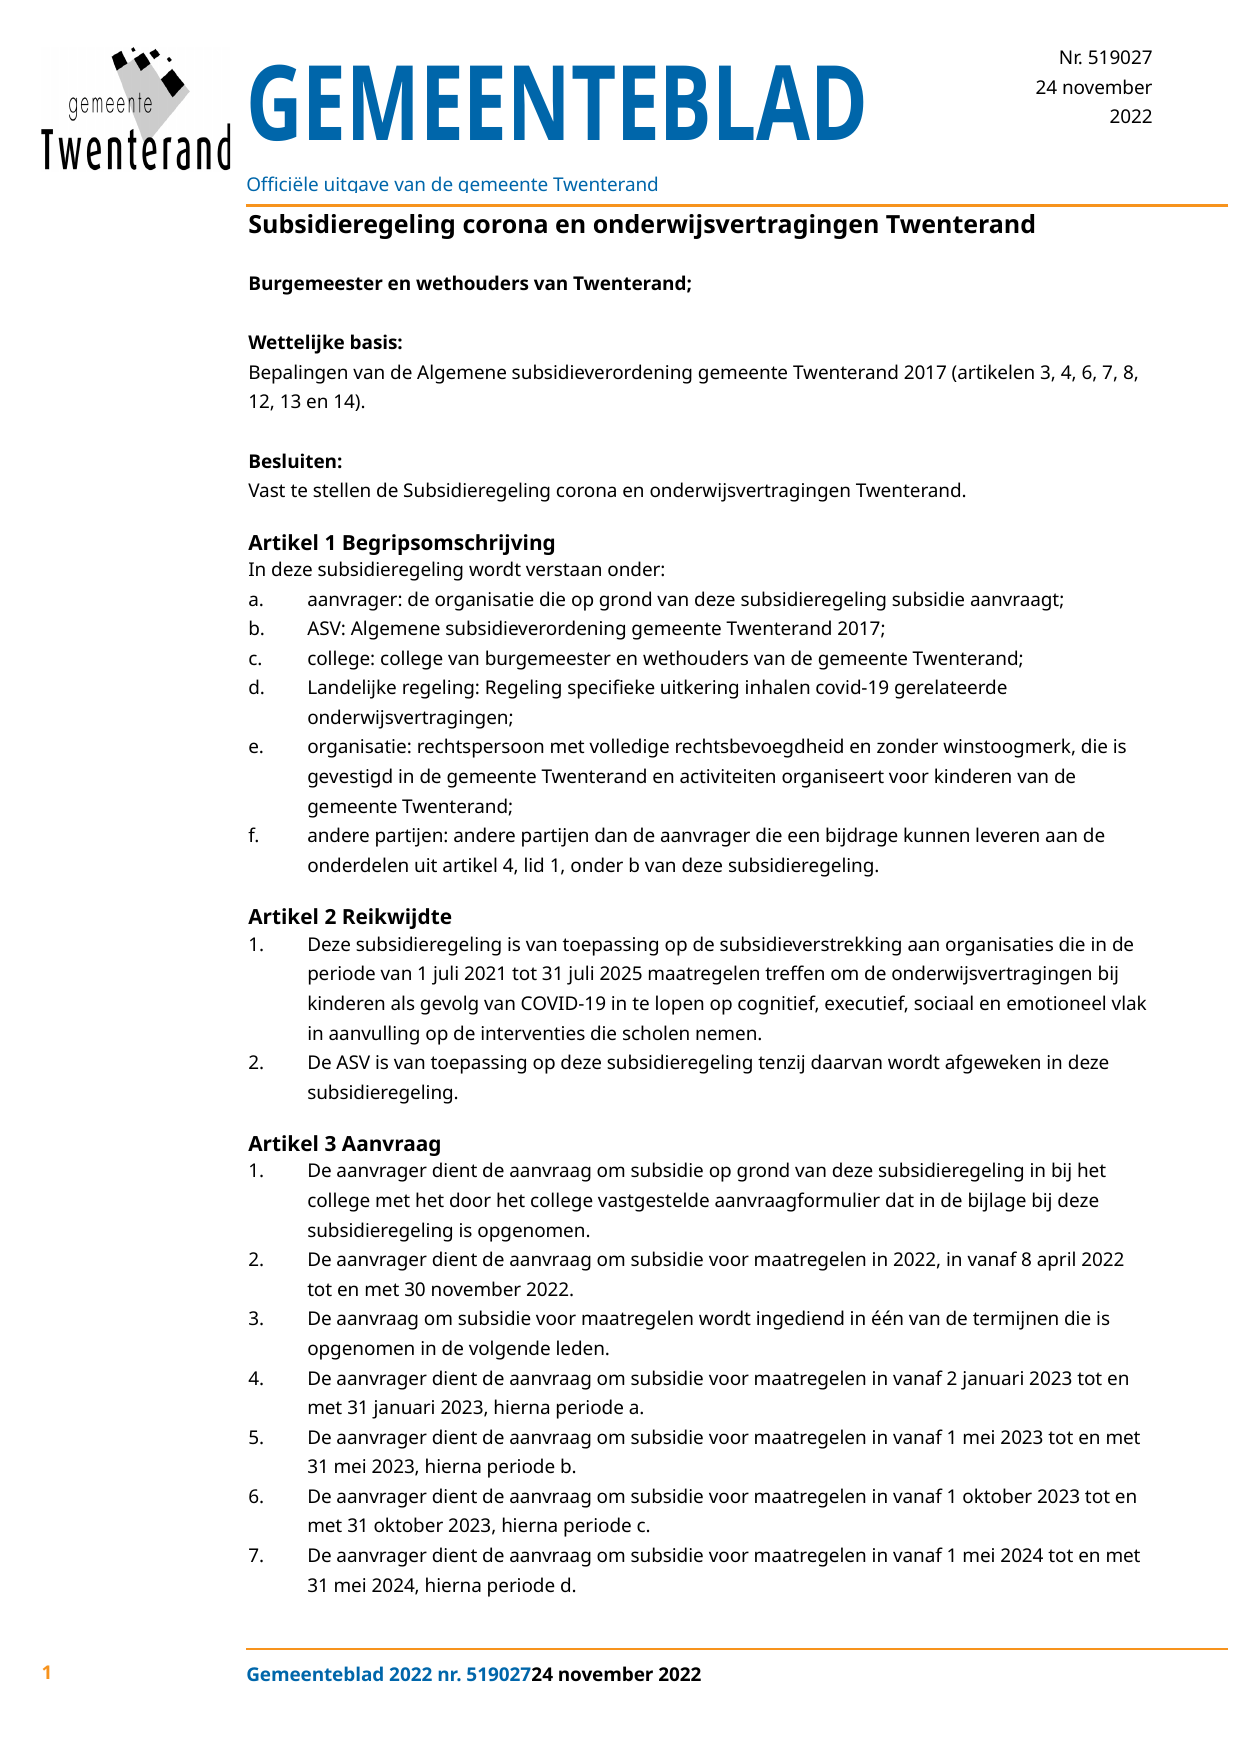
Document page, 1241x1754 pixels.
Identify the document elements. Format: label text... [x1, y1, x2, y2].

list ASV: Algemene subsidieverordening gemeente Twenterand 2017; [248, 615, 1152, 641]
text Artikel 1 Begripsomschrijving [248, 528, 1152, 556]
list aanvrager: de organisatie die op grond van deze subsidieregeling subsidie aanvraagt; [248, 586, 1152, 612]
text In deze subsidieregeling wordt verstaan onder: [248, 556, 1152, 582]
list De aanvrager dient de aanvraag om subsidie voor maatregelen in 2022, in vanaf 8 april 2022 tot en met 30 november 2022. [248, 1246, 1152, 1302]
text Subsidieregeling corona en onderwijsvertragingen Twenterand [248, 207, 1152, 241]
list Landelijke regeling: Regeling specifieke uitkering inhalen covid-19 gerelateerde onderwijsvertragingen; [248, 674, 1152, 730]
text Bepalingen van de Algemene subsidieverordening gemeente Twenterand 2017 (artikelen 3, 4, 6, 7, 8, 12, 13 en 14). [248, 359, 1152, 414]
list De ASV is van toepassing op deze subsidieregeling tenzij daarvan wordt afgeweken in deze subsidieregeling. [248, 1049, 1152, 1104]
picture [41, 47, 231, 172]
list De aanvrager dient de aanvraag om subsidie voor maatregelen in vanaf 2 januari 2023 tot en met 31 januari 2023, hierna periode a. [248, 1365, 1152, 1420]
list Deze subsidieregeling is van toepassing op de subsidieverstrekking aan organisaties die in de periode van 1 juli 2021 tot 31 juli 2025 maatregelen treffen om de onderwijsvertragingen bij kinderen als gevolg van COVID-19 in te lopen op cognitief, executief, sociaal en emotioneel vlak in aanvulling op de interventies die scholen nemen. [248, 931, 1152, 1045]
list De aanvrager dient de aanvraag om subsidie voor maatregelen in vanaf 1 mei 2024 tot en met 31 mei 2024, hierna periode d. [248, 1542, 1152, 1598]
list college: college van burgemeester en wethouders van de gemeente Twenterand; [248, 645, 1152, 671]
list De aanvraag om subsidie voor maatregelen wordt ingediend in één van de termijnen die is opgenomen in de volgende leden. [248, 1306, 1152, 1361]
text Artikel 2 Reikwijdte [248, 902, 1152, 931]
list De aanvrager dient de aanvraag om subsidie voor maatregelen in vanaf 1 mei 2023 tot en met 31 mei 2023, hierna periode b. [248, 1424, 1152, 1479]
text Wettelijke basis: [248, 329, 1152, 355]
text Artikel 3 Aanvraag [248, 1129, 1152, 1158]
list andere partijen: andere partijen dan de aanvrager die een bijdrage kunnen leveren aan de onderdelen uit artikel 4, lid 1, onder b van deze subsidieregeling. [248, 822, 1152, 878]
list De aanvrager dient de aanvraag om subsidie op grond van deze subsidieregeling in bij het college met het door het college vastgestelde aanvraagformulier dat in de bijlage bij deze subsidieregeling is opgenomen. [248, 1158, 1152, 1243]
text Vast te stellen de Subsidieregeling corona en onderwijsvertragingen Twenterand. [248, 477, 1152, 503]
text Besluiten: [248, 448, 1152, 473]
text Burgemeester en wethouders van Twenterand; [248, 270, 1152, 296]
list organisatie: rechtspersoon met volledige rechtsbevoegdheid en zonder winstoogmerk, die is gevestigd in de gemeente Twenterand en activiteiten organiseert voor kinderen van de gemeente Twenterand; [248, 734, 1152, 819]
list De aanvrager dient de aanvraag om subsidie voor maatregelen in vanaf 1 oktober 2023 tot en met 31 oktober 2023, hierna periode c. [248, 1483, 1152, 1538]
